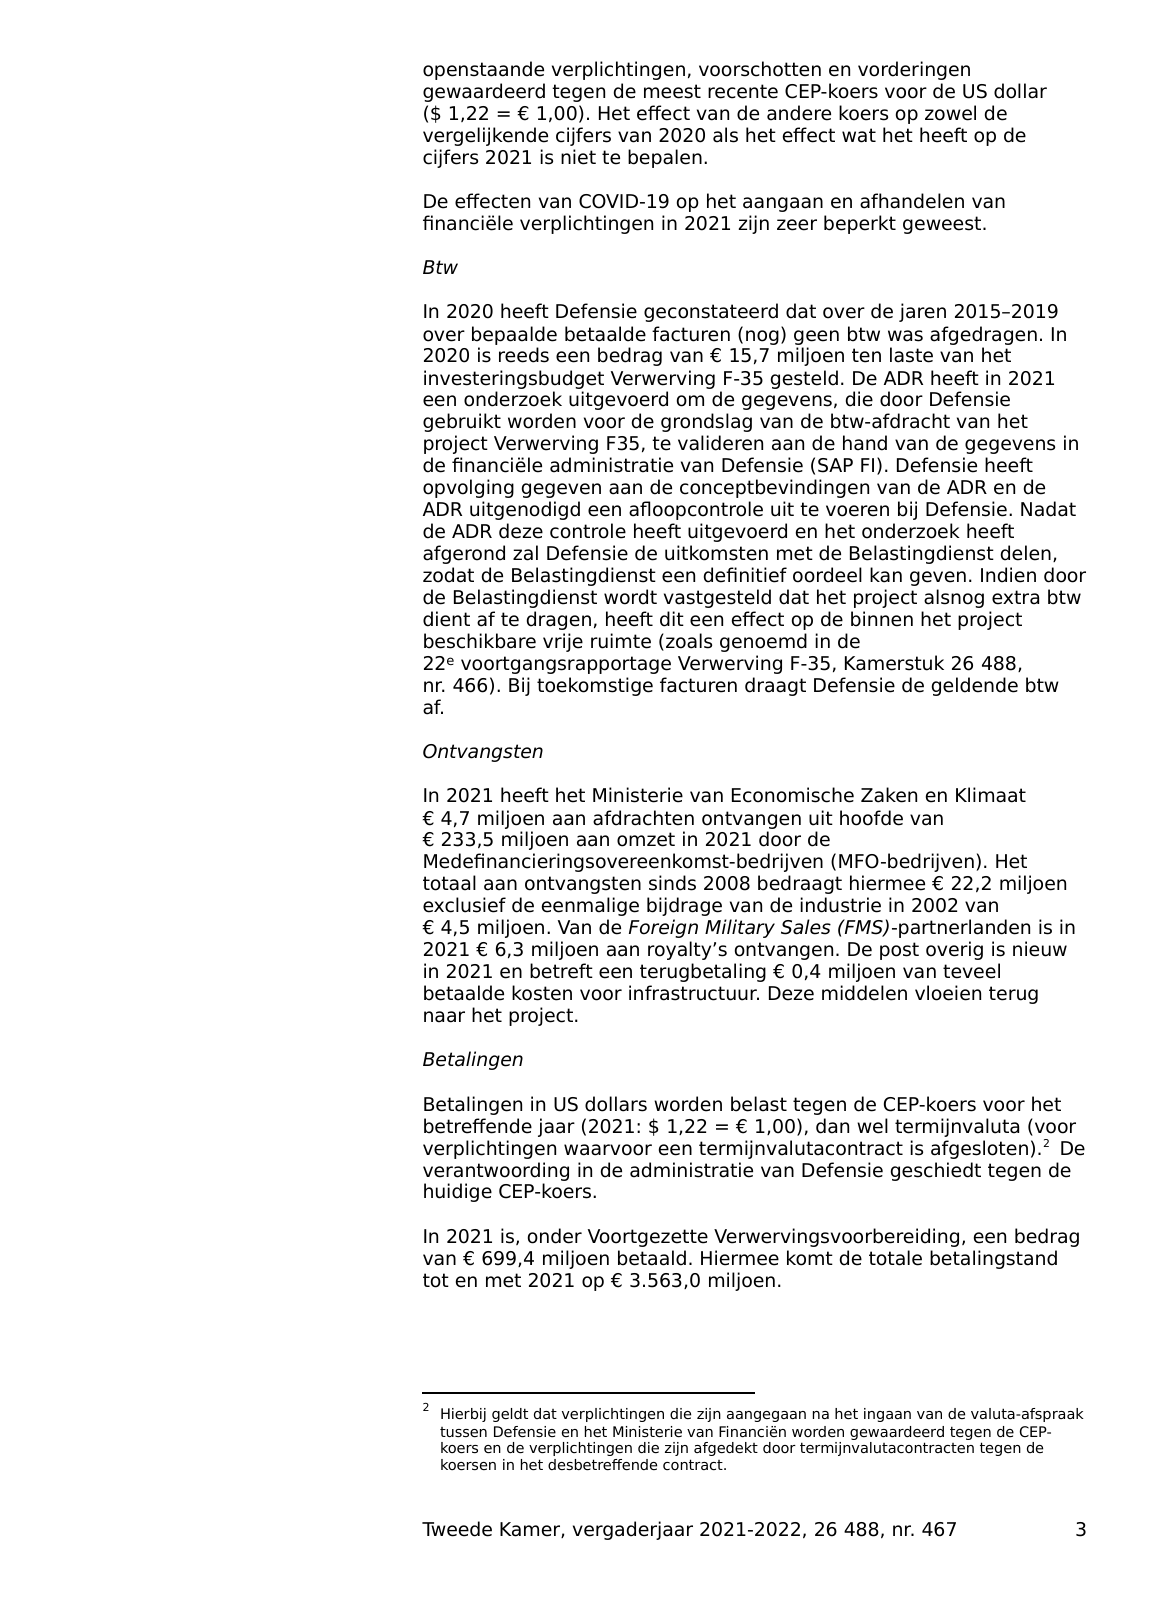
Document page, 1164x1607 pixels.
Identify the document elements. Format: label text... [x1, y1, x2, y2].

text Betalingen in US dollars worden belast tegen de CEP-koers voor het betreffende jaar (2021: $ 1,22 = € 1,00), dan wel termijnvaluta (voor verplichtingen waarvoor een termijnvalutacontract is afgesloten). De verantwoording in de administratie van Defensie geschiedt tegen de huidige CEP-koers. [422, 1093, 1087, 1203]
text In 2020 heeft Defensie geconstateerd dat over de jaren 2015–2019 over bepaalde betaalde facturen (nog) geen btw was afgedragen. In 2020 is reeds een bedrag van € 15,7 miljoen ten laste van het investeringsbudget Verwerving F-35 gesteld. De ADR heeft in 2021 een onderzoek uitgevoerd om de gegevens, die door Defensie gebruikt worden voor de grondslag van de btw-afdracht van het project Verwerving F35, te valideren aan de hand van de gegevens in de financiële administratie van Defensie (SAP FI). Defensie heeft opvolging gegeven aan de conceptbevindingen van de ADR en de ADR uitgenodigd een afloopcontrole uit te voeren bij Defensie. Nadat de ADR deze controle heeft uitgevoerd en het onderzoek heeft afgerond zal Defensie de uitkomsten met de Belastingdienst delen, zodat de Belastingdienst een definitief oordeel kan geven. Indien door de Belastingdienst wordt vastgesteld dat het project alsnog extra btw dient af te dragen, heeft dit een effect op de binnen het project beschikbare vrije ruimte (zoals genoemd in de 22e voortgangsrapportage Verwerving F-35, Kamerstuk 26 488, nr. 466). Bij toekomstige facturen draagt Defensie de geldende btw af. [422, 301, 1087, 719]
text In 2021 is, onder Voortgezette Verwervingsvoorbereiding, een bedrag van € 699,4 miljoen betaald. Hiermee komt de totale betalingstand tot en met 2021 op € 3.563,0 miljoen. [422, 1226, 1087, 1292]
text De effecten van COVID-19 op het aangaan en afhandelen van financiële verplichtingen in 2021 zijn zeer beperkt geweest. [422, 191, 1087, 235]
text In 2021 heeft het Ministerie van Economische Zaken en Klimaat € 4,7 miljoen aan afdrachten ontvangen uit hoofde van € 233,5 miljoen aan omzet in 2021 door de Medefinancieringsovereenkomst-bedrijven (MFO-bedrijven). Het totaal aan ontvangsten sinds 2008 bedraagt hiermee € 22,2 miljoen exclusief de eenmalige bijdrage van de industrie in 2002 van € 4,5 miljoen. Van de Foreign Military Sales (FMS)-partnerlanden is in 2021 € 6,3 miljoen aan royalty’s ontvangen. De post overig is nieuw in 2021 en betreft een terugbetaling € 0,4 miljoen van teveel betaalde kosten voor infrastructuur. Deze middelen vloeien terug naar het project. [422, 785, 1087, 1027]
subtitle Btw [422, 257, 1087, 279]
subtitle Betalingen [422, 1049, 1087, 1071]
text openstaande verplichtingen, voorschotten en vorderingen gewaardeerd tegen de meest recente CEP-koers voor de US dollar ($ 1,22 = € 1,00). Het effect van de andere koers op zowel de vergelijkende cijfers van 2020 als het effect wat het heeft op de cijfers 2021 is niet te bepalen. [422, 59, 1087, 169]
subtitle Ontvangsten [422, 741, 1087, 763]
text Hierbij geldt dat verplichtingen die zijn aangegaan na het ingaan van de valuta-afspraak tussen Defensie en het Ministerie van Financiën worden gewaardeerd tegen de CEP-koers en de verplichtingen die zijn afgedekt door termijnvalutacontracten tegen de koersen in het desbetreffende contract. [422, 1402, 1087, 1474]
